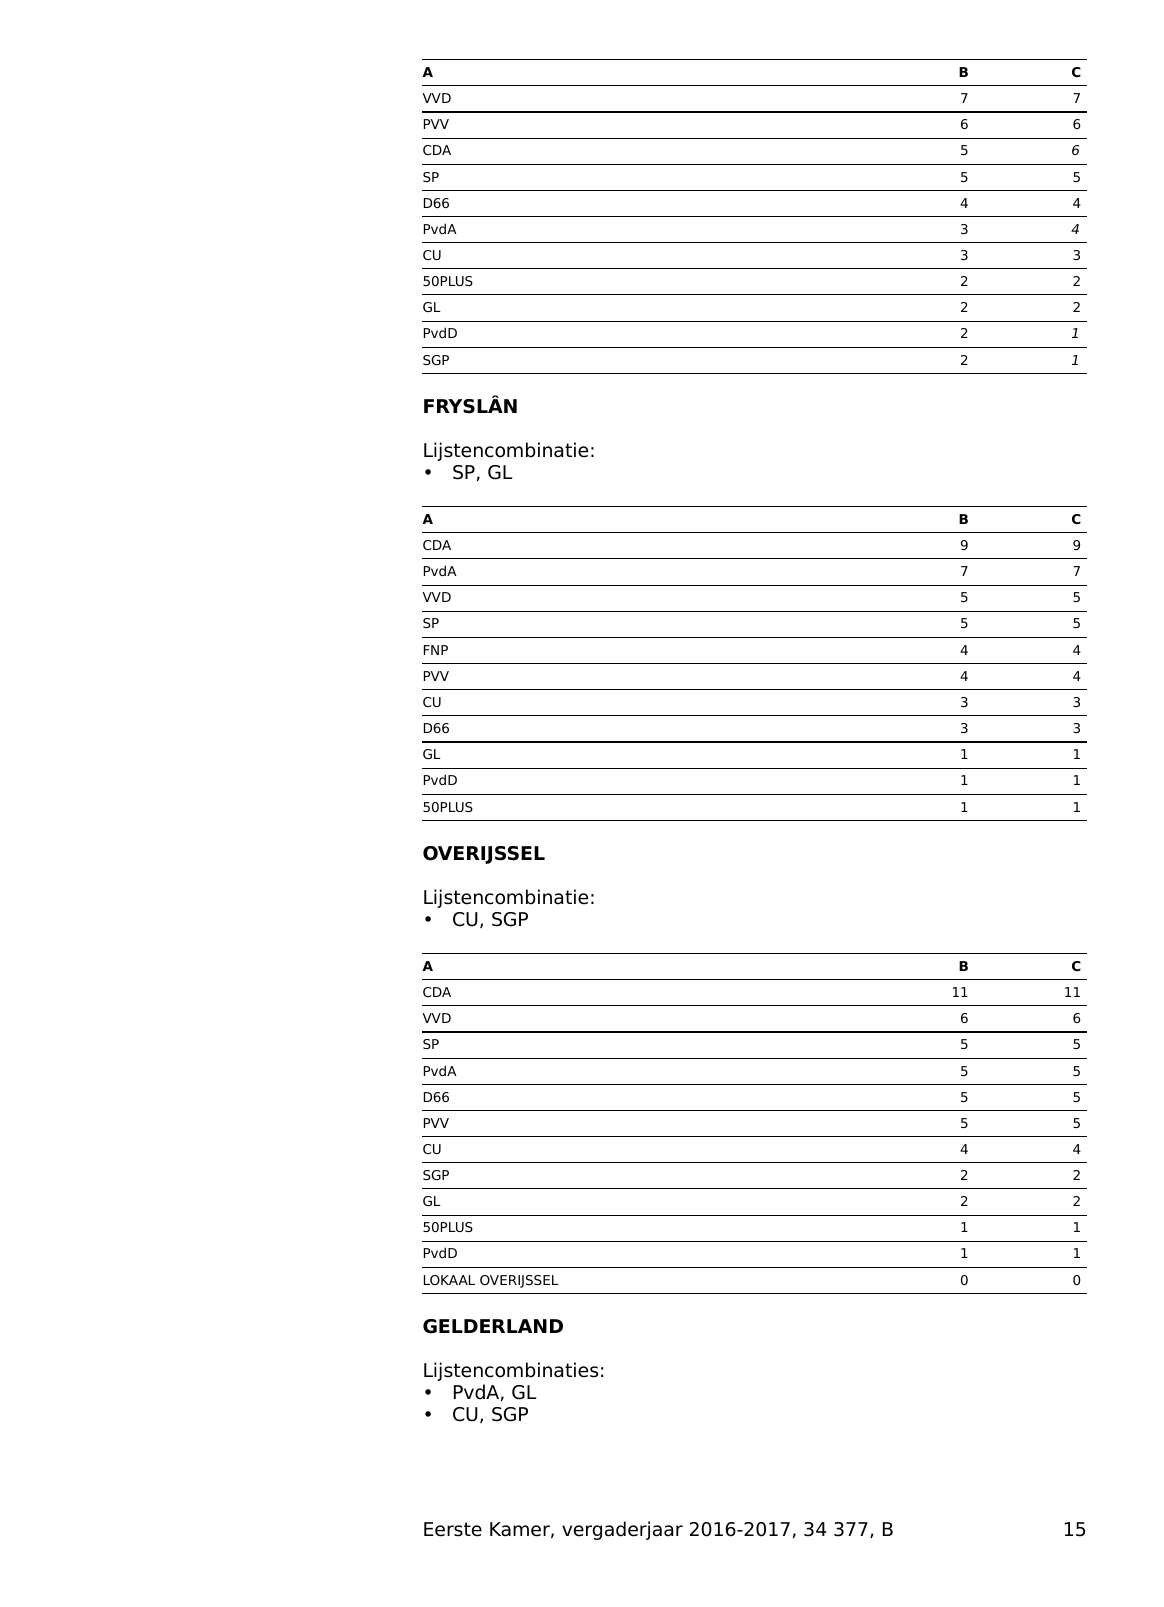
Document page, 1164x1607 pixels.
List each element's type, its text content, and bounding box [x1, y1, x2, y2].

table_cell PVV [422, 1111, 856, 1136]
text • CU, SGP [422, 909, 1087, 931]
table_cell 2 [856, 1163, 974, 1188]
table_cell PvdD [422, 769, 856, 794]
table_cell D66 [422, 191, 856, 216]
table_cell 7 [974, 559, 1087, 584]
text Lijstencombinatie: [422, 887, 1087, 909]
table_cell 1 [974, 743, 1087, 767]
table_cell 5 [856, 1111, 974, 1136]
table_cell CDA [422, 139, 856, 164]
table_cell 3 [974, 716, 1087, 741]
table_cell 5 [856, 1085, 974, 1110]
table_cell 4 [856, 664, 974, 689]
table_cell CU [422, 690, 856, 715]
table_cell 5 [974, 1033, 1087, 1058]
table_cell 1 [974, 769, 1087, 794]
table_cell SGP [422, 1163, 856, 1188]
table_cell 1 [974, 1242, 1087, 1267]
table_cell 5 [856, 1059, 974, 1084]
table_cell 7 [856, 86, 974, 111]
table_header A [422, 60, 856, 85]
table_cell D66 [422, 1085, 856, 1110]
table_cell GL [422, 295, 856, 321]
text • PvdA, GL [422, 1382, 1087, 1404]
table_cell 9 [974, 533, 1087, 558]
table_cell 2 [856, 348, 974, 373]
text Lijstencombinatie: [422, 440, 1087, 462]
table_header A [422, 507, 856, 532]
table_cell 5 [974, 586, 1087, 611]
table_cell PVV [422, 664, 856, 689]
table_cell 2 [974, 1189, 1087, 1214]
table_cell PVV [422, 113, 856, 137]
table_cell PvdA [422, 217, 856, 242]
table_cell 6 [856, 1006, 974, 1031]
table_cell FNP [422, 638, 856, 663]
subtitle GELDERLAND [422, 1316, 1087, 1338]
table_cell 3 [856, 243, 974, 268]
table_cell 11 [856, 980, 974, 1005]
table_cell 7 [974, 86, 1087, 111]
text • CU, SGP [422, 1404, 1087, 1426]
table_cell 5 [974, 1059, 1087, 1084]
table_cell 3 [856, 716, 974, 741]
table_cell 5 [856, 139, 974, 164]
table_cell VVD [422, 86, 856, 111]
table_cell 5 [856, 612, 974, 637]
table_cell 50PLUS [422, 269, 856, 294]
table_cell 6 [974, 1006, 1087, 1031]
table_cell 9 [856, 533, 974, 558]
table_cell GL [422, 743, 856, 767]
table_cell 2 [856, 269, 974, 294]
table_cell VVD [422, 586, 856, 611]
table_cell D66 [422, 716, 856, 741]
table_cell LOKAAL OVERIJSSEL [422, 1268, 856, 1293]
table_cell 1 [974, 348, 1087, 373]
table_cell 2 [856, 295, 974, 321]
table_cell 0 [974, 1268, 1087, 1293]
table_cell CU [422, 243, 856, 268]
table_header C [974, 507, 1087, 532]
table_cell 4 [856, 638, 974, 663]
table_cell CU [422, 1137, 856, 1162]
table_cell 3 [974, 243, 1087, 268]
subtitle OVERIJSSEL [422, 843, 1087, 865]
table_cell SP [422, 1033, 856, 1058]
table_cell 3 [974, 690, 1087, 715]
table_cell 1 [974, 795, 1087, 820]
table_cell 2 [974, 269, 1087, 294]
subtitle FRYSLÂN [422, 396, 1087, 418]
table_header C [974, 60, 1087, 85]
table_cell 6 [974, 113, 1087, 137]
table_cell PvdD [422, 1242, 856, 1267]
table_cell SP [422, 165, 856, 190]
table_cell 5 [856, 586, 974, 611]
table_cell SP [422, 612, 856, 637]
table_cell 4 [974, 664, 1087, 689]
table_cell 1 [856, 743, 974, 767]
table_cell 7 [856, 559, 974, 584]
table_cell 2 [974, 1163, 1087, 1188]
table_cell 0 [856, 1268, 974, 1293]
table_cell 5 [974, 612, 1087, 637]
table_cell 1 [974, 1216, 1087, 1241]
table_cell 50PLUS [422, 1216, 856, 1241]
table_cell PvdD [422, 322, 856, 347]
table_cell 11 [974, 980, 1087, 1005]
table_cell 1 [856, 1216, 974, 1241]
table_header C [974, 954, 1087, 979]
table_cell 1 [856, 1242, 974, 1267]
table_cell 5 [856, 1033, 974, 1058]
table_cell CDA [422, 980, 856, 1005]
table_header B [856, 507, 974, 532]
table_cell 50PLUS [422, 795, 856, 820]
table_header A [422, 954, 856, 979]
table_cell 2 [856, 1189, 974, 1214]
table_cell 2 [856, 322, 974, 347]
table_cell 4 [974, 217, 1087, 242]
table_cell 5 [974, 1111, 1087, 1136]
table_cell PvdA [422, 1059, 856, 1084]
table_cell 3 [856, 217, 974, 242]
table_cell 5 [856, 165, 974, 190]
table_cell 6 [856, 113, 974, 137]
table_cell 1 [856, 769, 974, 794]
table_cell 4 [974, 191, 1087, 216]
text Lijstencombinaties: [422, 1360, 1087, 1382]
table_cell 4 [974, 1137, 1087, 1162]
table_header B [856, 60, 974, 85]
table_cell 6 [974, 139, 1087, 164]
table_cell 1 [974, 322, 1087, 347]
table_cell CDA [422, 533, 856, 558]
table_cell SGP [422, 348, 856, 373]
table_cell 1 [856, 795, 974, 820]
text • SP, GL [422, 462, 1087, 484]
table_cell 4 [856, 1137, 974, 1162]
table_header B [856, 954, 974, 979]
table_cell 2 [974, 295, 1087, 321]
table_cell VVD [422, 1006, 856, 1031]
table_cell 4 [856, 191, 974, 216]
table_cell GL [422, 1189, 856, 1214]
table_cell 3 [856, 690, 974, 715]
table_cell 5 [974, 165, 1087, 190]
table_cell PvdA [422, 559, 856, 584]
table_cell 4 [974, 638, 1087, 663]
table_cell 5 [974, 1085, 1087, 1110]
